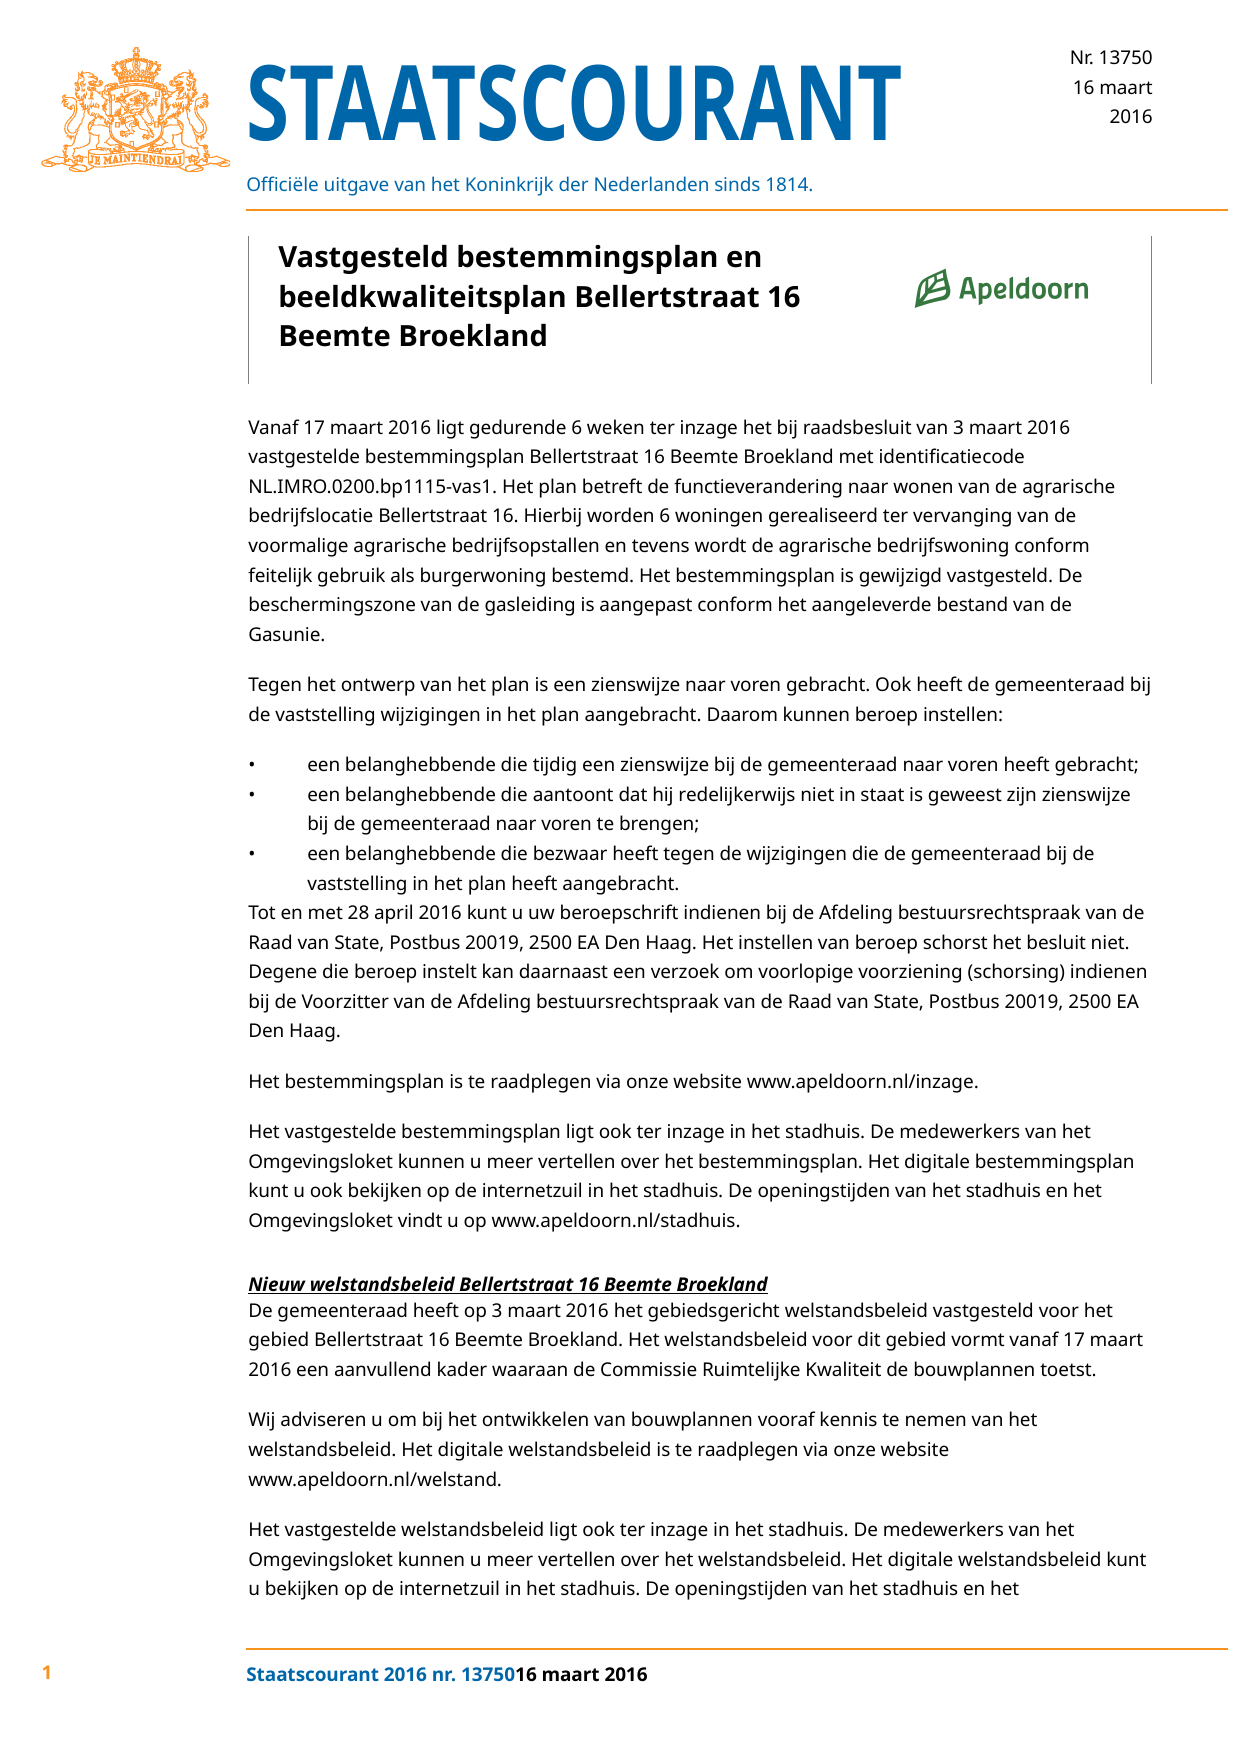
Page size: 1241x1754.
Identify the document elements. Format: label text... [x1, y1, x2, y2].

text De gemeenteraad heeft op 3 maart 2016 het gebiedsgericht welstandsbeleid vastgesteld voor het gebied Bellertstraat 16 Beemte Broekland. Het welstandsbeleid voor dit gebied vormt vanaf 17 maart 2016 een aanvullend kader waaraan de Commissie Ruimtelijke Kwaliteit de bouwplannen toetst. [248, 1297, 1152, 1382]
picture [41, 47, 231, 172]
list een belanghebbende die tijdig een zienswijze bij de gemeenteraad naar voren heeft gebracht; [248, 751, 1152, 777]
text Het vastgestelde welstandsbeleid ligt ook ter inzage in het stadhuis. De medewerkers van het Omgevingsloket kunnen u meer vertellen over het welstandsbeleid. Het digitale welstandsbeleid kunt u bekijken op de internetzuil in het stadhuis. De openingstijden van het stadhuis en het [248, 1516, 1152, 1601]
text Het vastgestelde bestemmingsplan ligt ook ter inzage in het stadhuis. De medewerkers van het Omgevingsloket kunnen u meer vertellen over het bestemmingsplan. Het digitale bestemmingsplan kunt u ook bekijken op de internetzuil in het stadhuis. De openingstijden van het stadhuis en het Omgevingsloket vindt u op www.apeldoorn.nl/stadhuis. [248, 1118, 1152, 1233]
text Tot en met 28 april 2016 kunt u uw beroepschrift indienen bij de Afdeling bestuursrechtspraak van de Raad van State, Postbus 20019, 2500 EA Den Haag. Het instellen van beroep schorst het besluit niet. Degene die beroep instelt kan daarnaast een verzoek om voorlopige voorziening (schorsing) indienen bij de Voorzitter van de Afdeling bestuursrechtspraak van de Raad van State, Postbus 20019, 2500 EA Den Haag. [248, 899, 1152, 1043]
text Tegen het ontwerp van het plan is een zienswijze naar voren gebracht. Ook heeft de gemeenteraad bij de vaststelling wijzigingen in het plan aangebracht. Daarom kunnen beroep instellen: [248, 671, 1152, 727]
text Het bestemmingsplan is te raadplegen via onze website www.apeldoorn.nl/inzage. [248, 1068, 1152, 1094]
table_header Vastgesteld bestemmingsplan en beeldkwaliteitsplan Bellertstraat 16 Beemte Broekland [249, 236, 850, 384]
list een belanghebbende die aantoont dat hij redelijkerwijs niet in staat is geweest zijn zienswijze bij de gemeenteraad naar voren te brengen; [248, 781, 1152, 836]
text Wij adviseren u om bij het ontwikkelen van bouwplannen vooraf kennis te nemen van het welstandsbeleid. Het digitale welstandsbeleid is te raadplegen via onze website www.apeldoorn.nl/welstand. [248, 1407, 1152, 1491]
text Nieuw welstandsbeleid Bellertstraat 16 Beemte Broekland [248, 1271, 1152, 1297]
text Vanaf 17 maart 2016 ligt gedurende 6 weken ter inzage het bij raadsbesluit van 3 maart 2016 vastgestelde bestemmingsplan Bellertstraat 16 Beemte Broekland met identificatiecode NL.IMRO.0200.bp1115-vas1. Het plan betreft de functieverandering naar wonen van de agrarische bedrijfslocatie Bellertstraat 16. Hierbij worden 6 woningen gerealiseerd ter vervanging van de voormalige agrarische bedrijfsopstallen en tevens wordt de agrarische bedrijfswoning conform feitelijk gebruik als burgerwoning bestemd. Het bestemmingsplan is gewijzigd vastgesteld. De beschermingszone van de gasleiding is aangepast conform het aangeleverde bestand van de Gasunie. [248, 414, 1152, 647]
table_header [850, 236, 1151, 384]
list een belanghebbende die bezwaar heeft tegen de wijzigingen die de gemeenteraad bij de vaststelling in het plan heeft aangebracht. [248, 840, 1152, 896]
picture [882, 236, 1119, 345]
